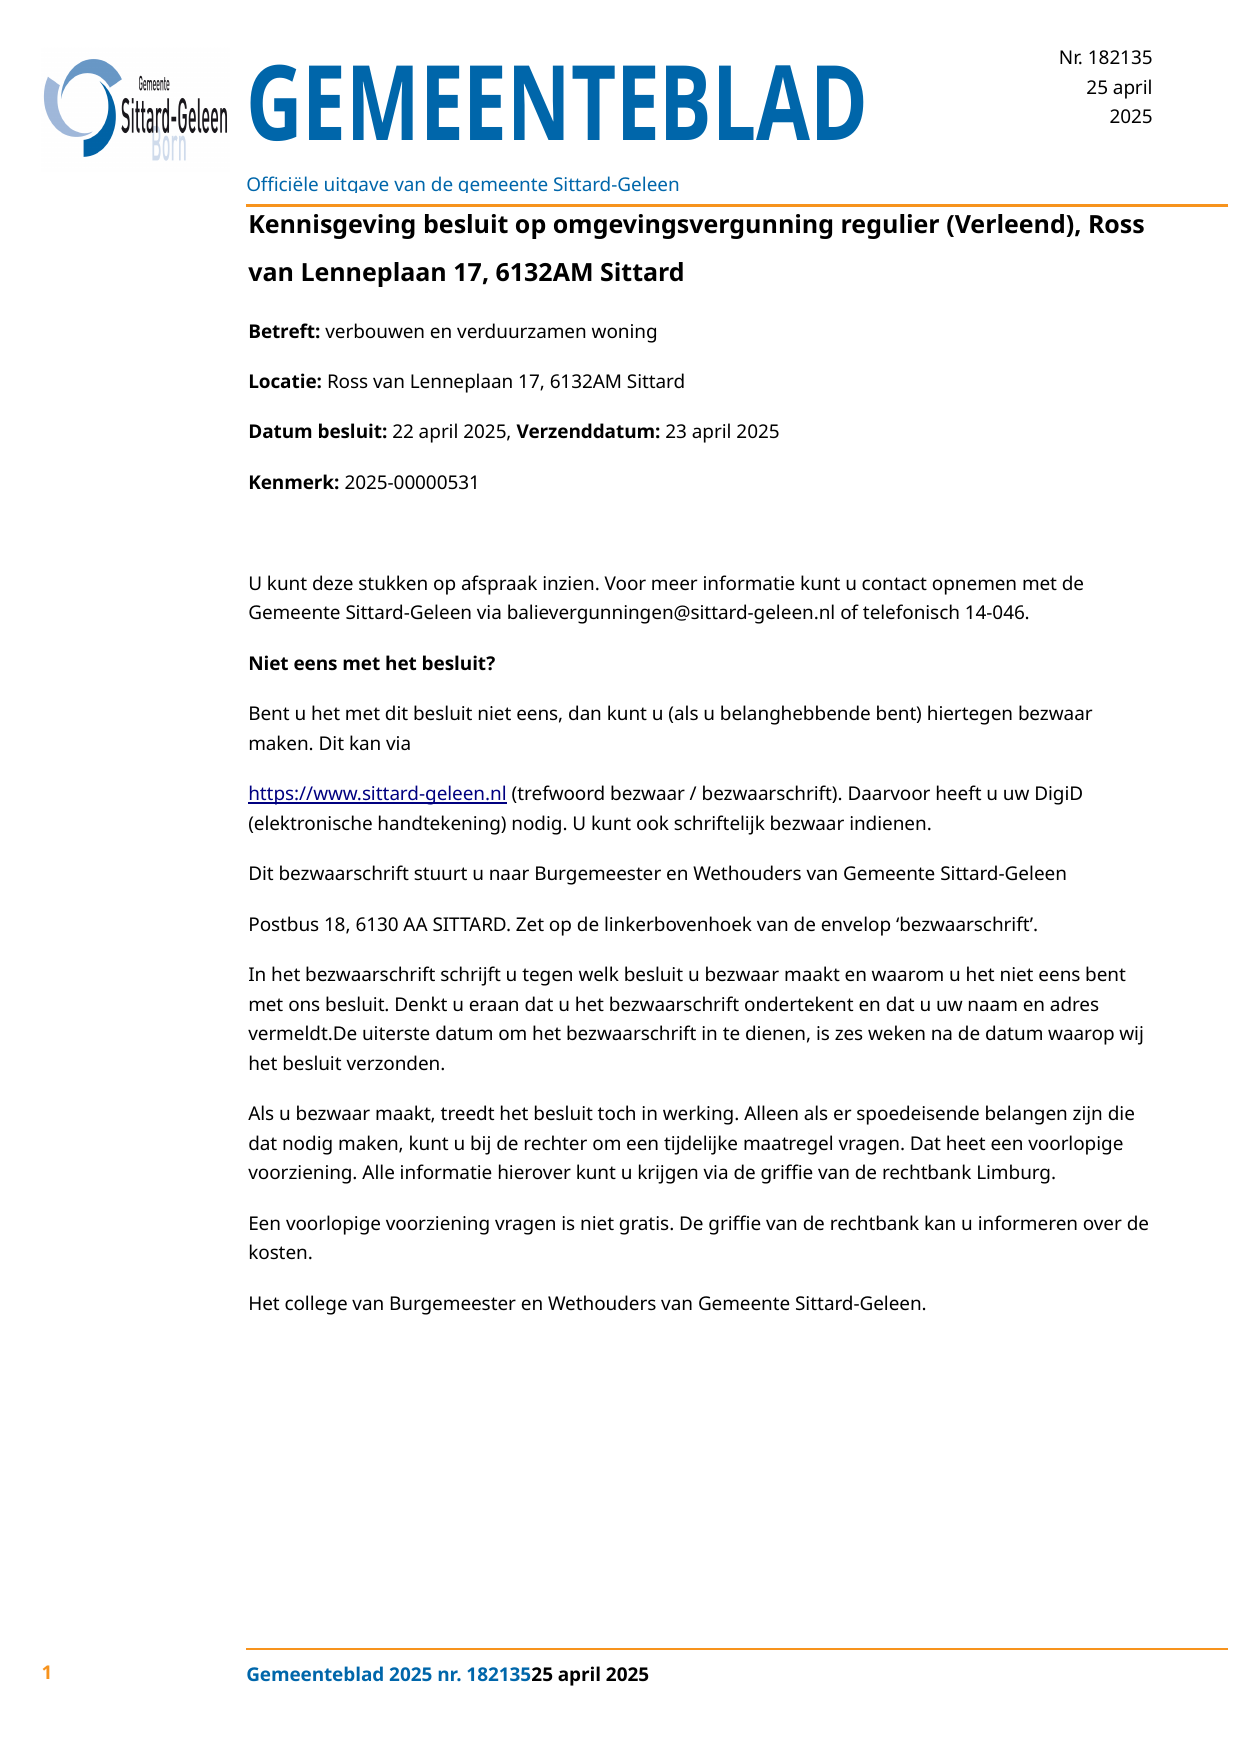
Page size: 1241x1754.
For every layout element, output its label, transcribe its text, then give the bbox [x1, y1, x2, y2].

text In het bezwaarschrift schrijft u tegen welk besluit u bezwaar maakt en waarom u het niet eens bent met ons besluit. Denkt u eraan dat u het bezwaarschrift ondertekent en dat u uw naam en adres vermeldt.De uiterste datum om het bezwaarschrift in te dienen, is zes weken na de datum waarop wij het besluit verzonden. [248, 961, 1152, 1076]
text Bent u het met dit besluit niet eens, dan kunt u (als u belanghebbende bent) hiertegen bezwaar maken. Dit kan via [248, 700, 1152, 756]
text Datum besluit: 22 april 2025, Verzenddatum: 23 april 2025 [248, 419, 1152, 444]
text https://www.sittard-geleen.nl (trefwoord bezwaar / bezwaarschrift). Daarvoor heeft u uw DigiD (elektronische handtekening) nodig. U kunt ook schriftelijk bezwaar indienen. [248, 780, 1152, 836]
text Niet eens met het besluit? [248, 650, 1152, 676]
text Kenmerk: 2025-00000531 [248, 469, 1152, 495]
picture [41, 47, 231, 172]
text Kennisgeving besluit op omgevingsvergunning regulier (Verleend), Ross van Lenneplaan 17, 6132AM Sittard [248, 207, 1152, 288]
text Dit bezwaarschrift stuurt u naar Burgemeester en Wethouders van Gemeente Sittard-Geleen [248, 860, 1152, 886]
text Als u bezwaar maakt, treedt het besluit toch in werking. Alleen als er spoedeisende belangen zijn die dat nodig maken, kunt u bij de rechter om een tijdelijke maatregel vragen. Dat heet een voorlopige voorziening. Alle informatie hierover kunt u krijgen via de griffie van de rechtbank Limburg. [248, 1100, 1152, 1185]
text Betreft: verbouwen en verduurzamen woning [248, 318, 1152, 344]
text U kunt deze stukken op afspraak inzien. Voor meer informatie kunt u contact opnemen met de Gemeente Sittard-Geleen via balievergunningen@sittard-geleen.nl of telefonisch 14-046. [248, 570, 1152, 625]
text Het college van Burgemeester en Wethouders van Gemeente Sittard-Geleen. [248, 1290, 1152, 1316]
text Een voorlopige voorziening vragen is niet gratis. De griffie van de rechtbank kan u informeren over de kosten. [248, 1210, 1152, 1265]
text Locatie: Ross van Lenneplaan 17, 6132AM Sittard [248, 368, 1152, 394]
text Postbus 18, 6130 AA SITTARD. Zet op de linkerbovenhoek van de envelop ‘bezwaarschrift’. [248, 911, 1152, 937]
